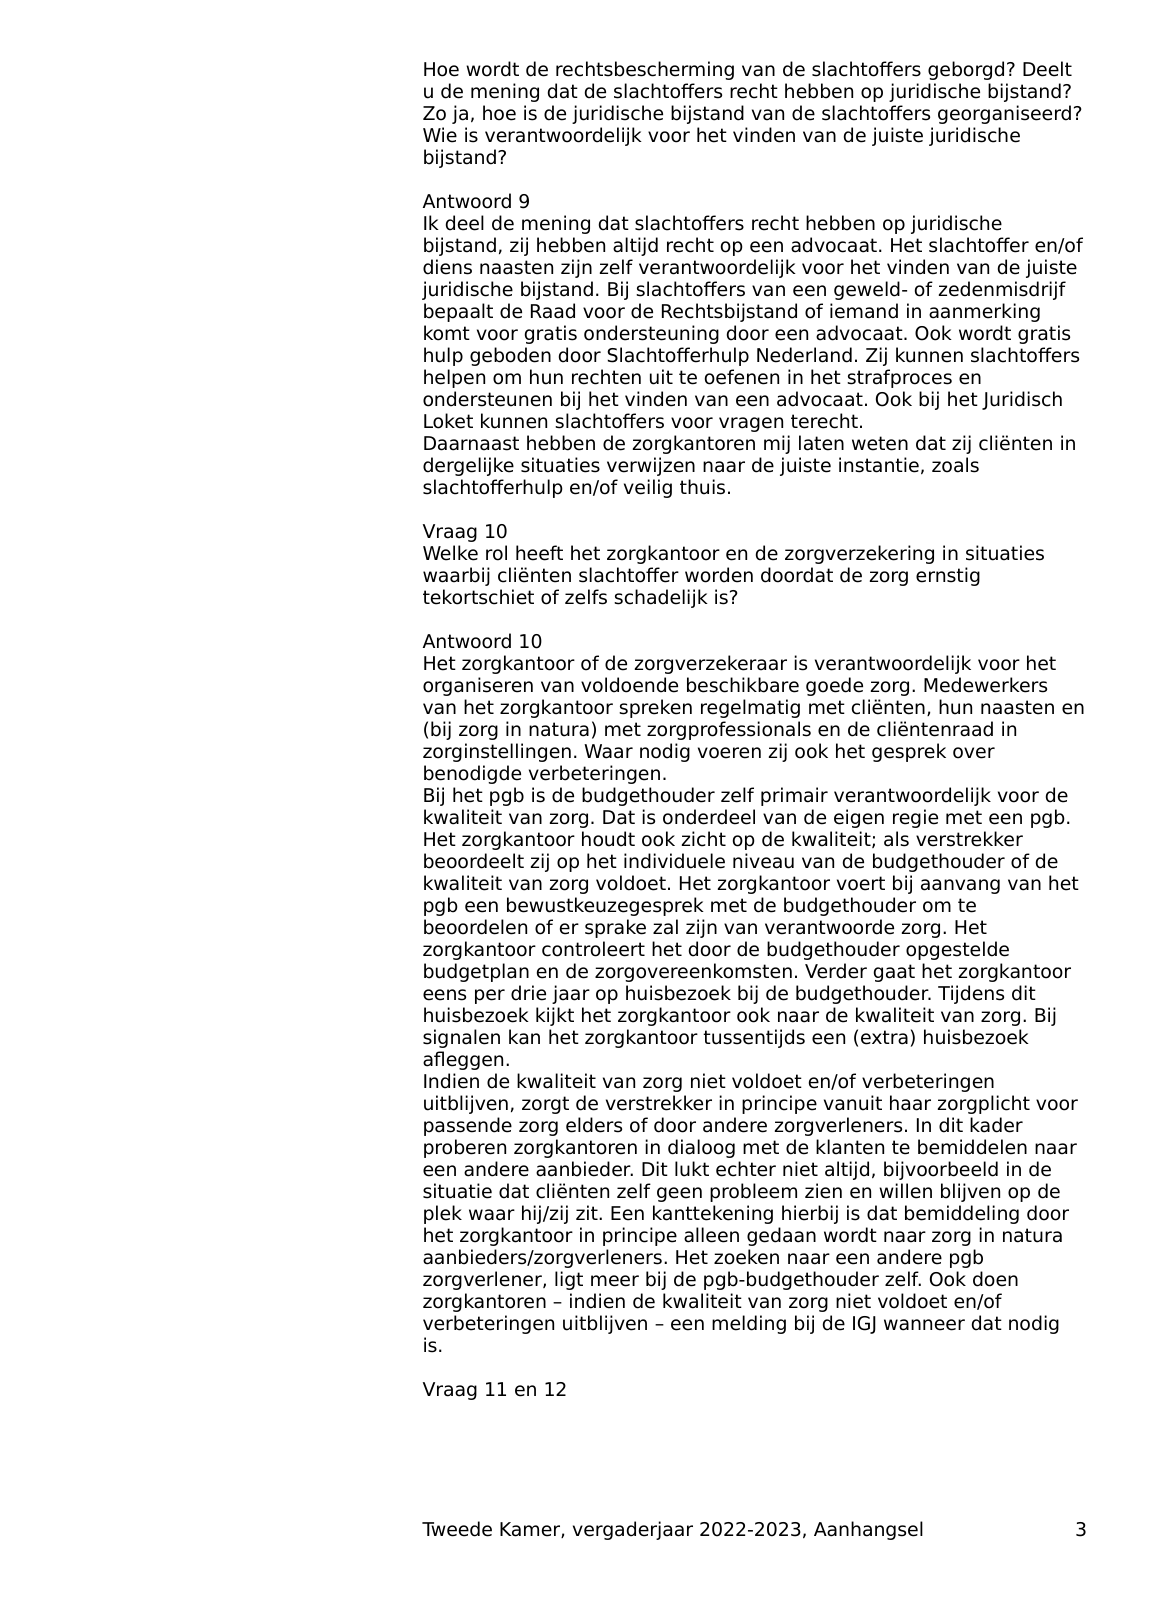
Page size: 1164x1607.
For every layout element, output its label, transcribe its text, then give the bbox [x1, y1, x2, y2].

text Antwoord 9 [422, 191, 1087, 213]
text Daarnaast hebben de zorgkantoren mij laten weten dat zij cliënten in dergelijke situaties verwijzen naar de juiste instantie, zoals slachtofferhulp en/of veilig thuis. [422, 433, 1087, 499]
text Antwoord 10 [422, 631, 1087, 653]
text Welke rol heeft het zorgkantoor en de zorgverzekering in situaties waarbij cliënten slachtoffer worden doordat de zorg ernstig tekortschiet of zelfs schadelijk is? [422, 543, 1087, 609]
text Hoe wordt de rechtsbescherming van de slachtoffers geborgd? Deelt u de mening dat de slachtoffers recht hebben op juridische bijstand? Zo ja, hoe is de juridische bijstand van de slachtoffers georganiseerd? Wie is verantwoordelijk voor het vinden van de juiste juridische bijstand? [422, 59, 1087, 169]
text Vraag 10 [422, 521, 1087, 543]
text Vraag 11 en 12 [422, 1379, 1087, 1401]
text Het zorgkantoor of de zorgverzekeraar is verantwoordelijk voor het organiseren van voldoende beschikbare goede zorg. Medewerkers van het zorgkantoor spreken regelmatig met cliënten, hun naasten en (bij zorg in natura) met zorgprofessionals en de cliëntenraad in zorginstellingen. Waar nodig voeren zij ook het gesprek over benodigde verbeteringen. [422, 653, 1087, 785]
text Bij het pgb is de budgethouder zelf primair verantwoordelijk voor de kwaliteit van zorg. Dat is onderdeel van de eigen regie met een pgb. Het zorgkantoor houdt ook zicht op de kwaliteit; als verstrekker beoordeelt zij op het individuele niveau van de budgethouder of de kwaliteit van zorg voldoet. Het zorgkantoor voert bij aanvang van het pgb een bewustkeuzegesprek met de budgethouder om te beoordelen of er sprake zal zijn van verantwoorde zorg. Het zorgkantoor controleert het door de budgethouder opgestelde budgetplan en de zorgovereenkomsten. Verder gaat het zorgkantoor eens per drie jaar op huisbezoek bij de budgethouder. Tijdens dit huisbezoek kijkt het zorgkantoor ook naar de kwaliteit van zorg. Bij signalen kan het zorgkantoor tussentijds een (extra) huisbezoek afleggen. [422, 785, 1087, 1071]
text Indien de kwaliteit van zorg niet voldoet en/of verbeteringen uitblijven, zorgt de verstrekker in principe vanuit haar zorgplicht voor passende zorg elders of door andere zorgverleners. In dit kader proberen zorgkantoren in dialoog met de klanten te bemiddelen naar een andere aanbieder. Dit lukt echter niet altijd, bijvoorbeeld in de situatie dat cliënten zelf geen probleem zien en willen blijven op de plek waar hij/zij zit. Een kanttekening hierbij is dat bemiddeling door het zorgkantoor in principe alleen gedaan wordt naar zorg in natura aanbieders/zorgverleners. Het zoeken naar een andere pgb zorgverlener, ligt meer bij de pgb-budgethouder zelf. Ook doen zorgkantoren – indien de kwaliteit van zorg niet voldoet en/of verbeteringen uitblijven – een melding bij de IGJ wanneer dat nodig is. [422, 1071, 1087, 1356]
text Ik deel de mening dat slachtoffers recht hebben op juridische bijstand, zij hebben altijd recht op een advocaat. Het slachtoffer en/of diens naasten zijn zelf verantwoordelijk voor het vinden van de juiste juridische bijstand. Bij slachtoffers van een geweld- of zedenmisdrijf bepaalt de Raad voor de Rechtsbijstand of iemand in aanmerking komt voor gratis ondersteuning door een advocaat. Ook wordt gratis hulp geboden door Slachtofferhulp Nederland. Zij kunnen slachtoffers helpen om hun rechten uit te oefenen in het strafproces en ondersteunen bij het vinden van een advocaat. Ook bij het Juridisch Loket kunnen slachtoffers voor vragen terecht. [422, 213, 1087, 433]
